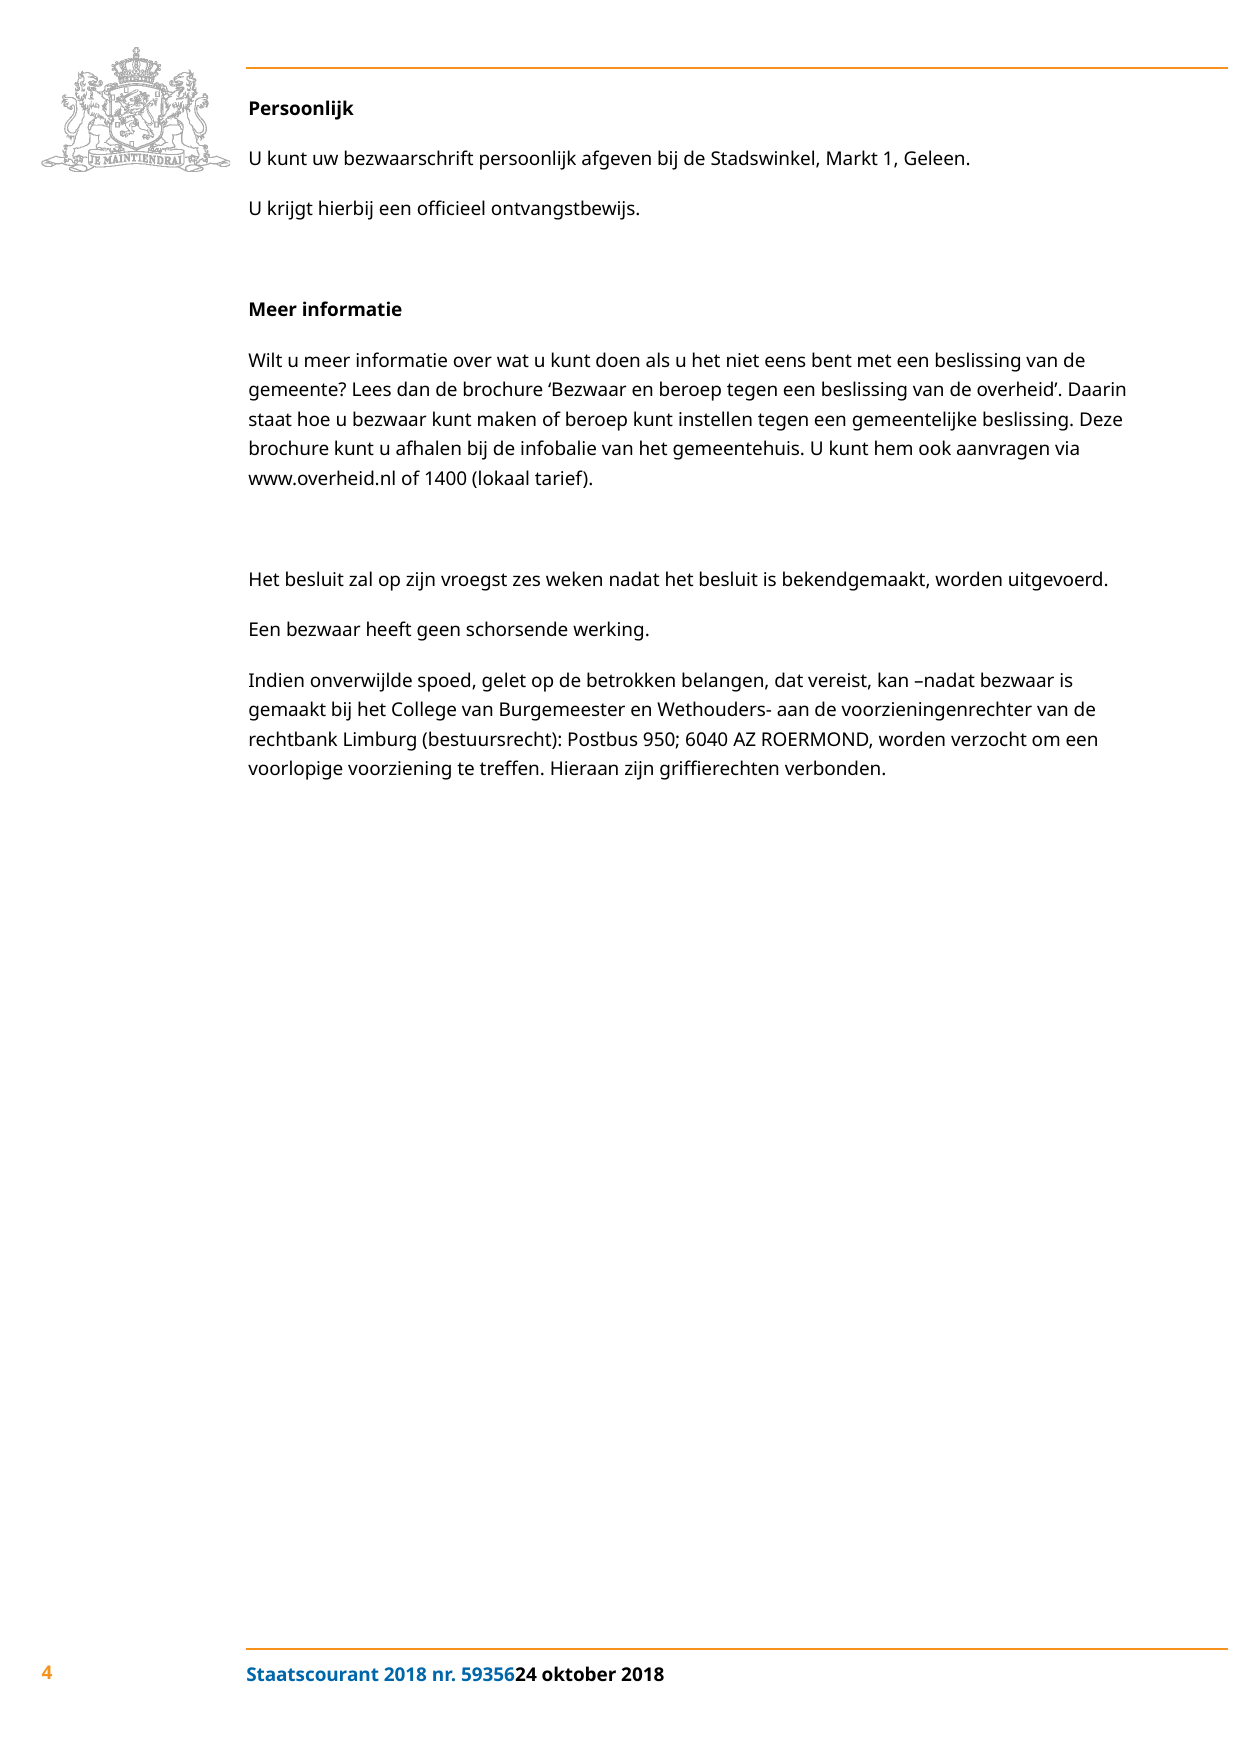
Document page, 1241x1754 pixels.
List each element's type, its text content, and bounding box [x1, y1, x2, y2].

text Persoonlijk [248, 95, 1152, 121]
text U krijgt hierbij een officieel ontvangstbewijs. [248, 196, 1152, 221]
text Wilt u meer informatie over wat u kunt doen als u het niet eens bent met een beslissing van de gemeente? Lees dan de brochure ‘Bezwaar en beroep tegen een beslissing van de overheid’. Daarin staat hoe u bezwaar kunt maken of beroep kunt instellen tegen een gemeentelijke beslissing. Deze brochure kunt u afhalen bij de infobalie van het gemeentehuis. U kunt hem ook aanvragen via www.overheid.nl of 1400 (lokaal tarief). [248, 347, 1152, 491]
text Het besluit zal op zijn vroegst zes weken nadat het besluit is bekendgemaakt, worden uitgevoerd. [248, 566, 1152, 592]
text U kunt uw bezwaarschrift persoonlijk afgeven bij de Stadswinkel, Markt 1, Geleen. [248, 145, 1152, 171]
text Indien onverwijlde spoed, gelet op de betrokken belangen, dat vereist, kan –nadat bezwaar is gemaakt bij het College van Burgemeester en Wethouders- aan de voorzieningenrechter van de rechtbank Limburg (bestuursrecht): Postbus 950; 6040 AZ ROERMOND, worden verzocht om een voorlopige voorziening te treffen. Hieraan zijn griffierechten verbonden. [248, 667, 1152, 781]
picture [41, 47, 231, 172]
text Een bezwaar heeft geen schorsende werking. [248, 616, 1152, 642]
text Meer informatie [248, 296, 1152, 322]
